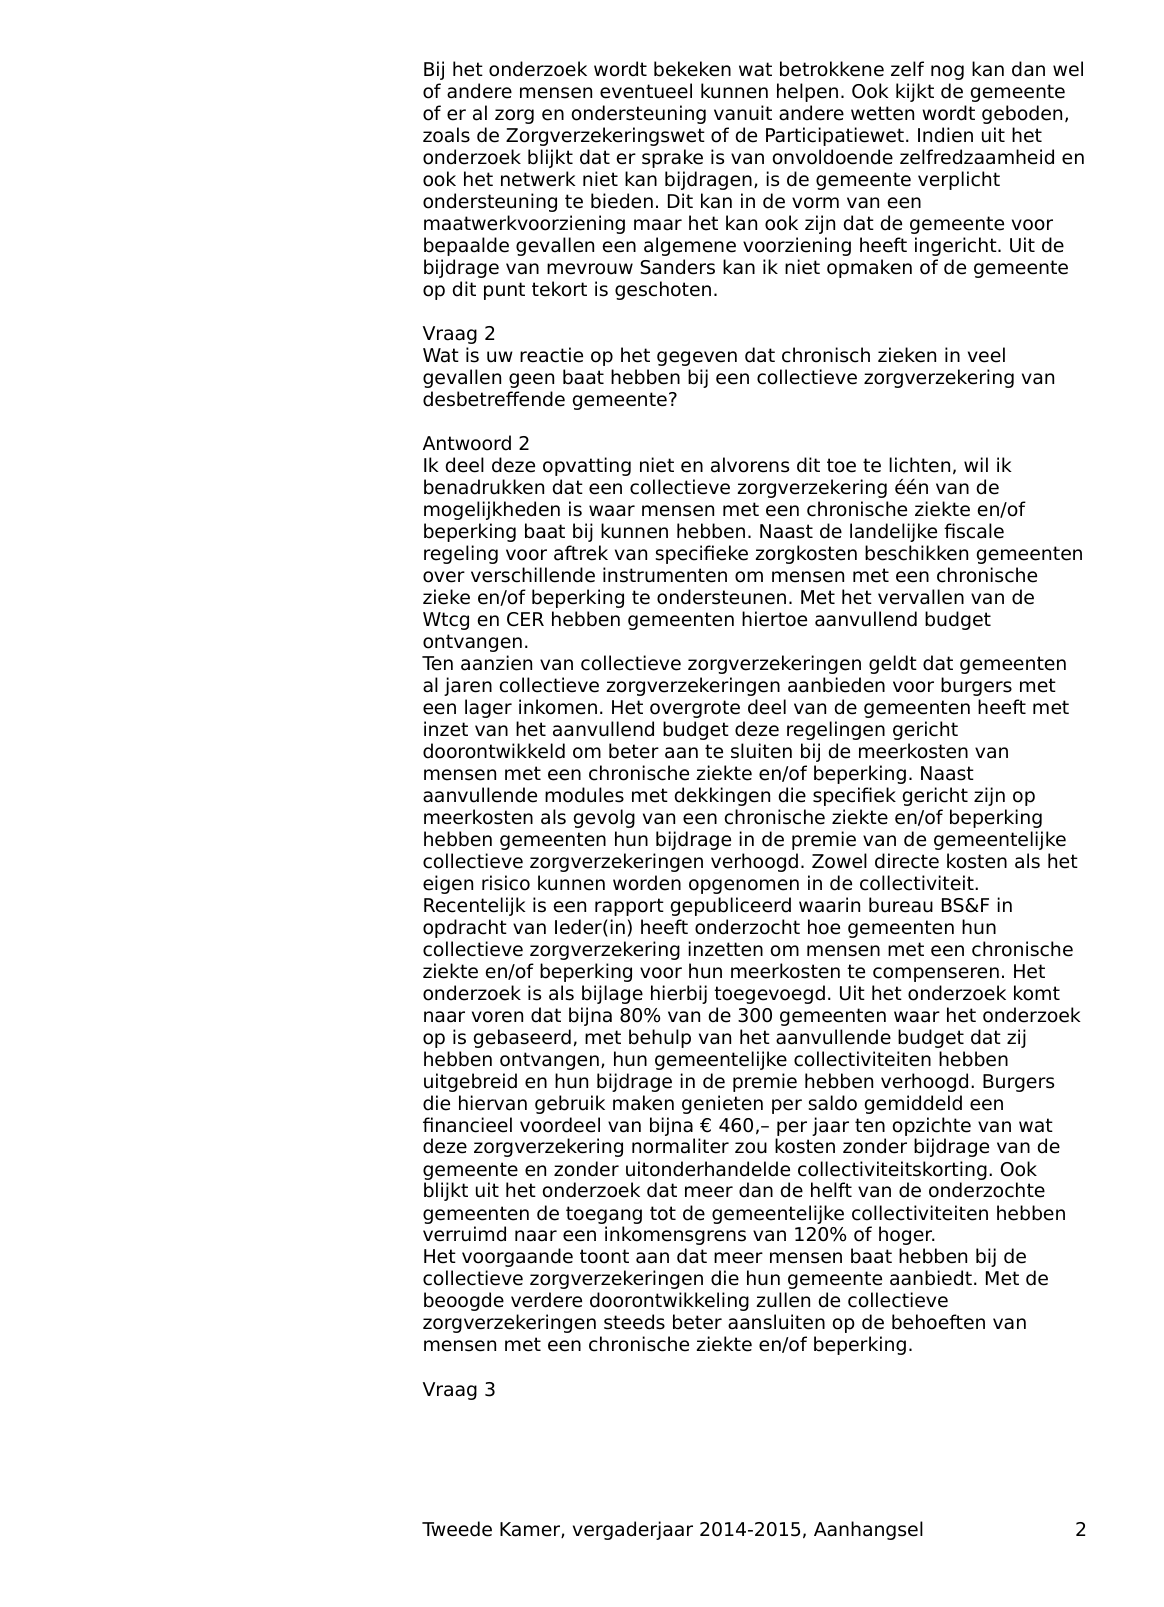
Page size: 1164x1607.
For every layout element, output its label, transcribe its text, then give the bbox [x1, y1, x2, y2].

text Ten aanzien van collectieve zorgverzekeringen geldt dat gemeenten al jaren collectieve zorgverzekeringen aanbieden voor burgers met een lager inkomen. Het overgrote deel van de gemeenten heeft met inzet van het aanvullend budget deze regelingen gericht doorontwikkeld om beter aan te sluiten bij de meerkosten van mensen met een chronische ziekte en/of beperking. Naast aanvullende modules met dekkingen die specifiek gericht zijn op meerkosten als gevolg van een chronische ziekte en/of beperking hebben gemeenten hun bijdrage in de premie van de gemeentelijke collectieve zorgverzekeringen verhoogd. Zowel directe kosten als het eigen risico kunnen worden opgenomen in de collectiviteit. [422, 653, 1087, 895]
text Ik deel deze opvatting niet en alvorens dit toe te lichten, wil ik benadrukken dat een collectieve zorgverzekering één van de mogelijkheden is waar mensen met een chronische ziekte en/of beperking baat bij kunnen hebben. Naast de landelijke fiscale regeling voor aftrek van specifieke zorgkosten beschikken gemeenten over verschillende instrumenten om mensen met een chronische zieke en/of beperking te ondersteunen. Met het vervallen van de Wtcg en CER hebben gemeenten hiertoe aanvullend budget ontvangen. [422, 455, 1087, 653]
text Recentelijk is een rapport gepubliceerd waarin bureau BS&F in opdracht van Ieder(in) heeft onderzocht hoe gemeenten hun collectieve zorgverzekering inzetten om mensen met een chronische ziekte en/of beperking voor hun meerkosten te compenseren. Het onderzoek is als bijlage hierbij toegevoegd. Uit het onderzoek komt naar voren dat bijna 80% van de 300 gemeenten waar het onderzoek op is gebaseerd, met behulp van het aanvullende budget dat zij hebben ontvangen, hun gemeentelijke collectiviteiten hebben uitgebreid en hun bijdrage in de premie hebben verhoogd. Burgers die hiervan gebruik maken genieten per saldo gemiddeld een financieel voordeel van bijna € 460,– per jaar ten opzichte van wat deze zorgverzekering normaliter zou kosten zonder bijdrage van de gemeente en zonder uitonderhandelde collectiviteitskorting. Ook blijkt uit het onderzoek dat meer dan de helft van de onderzochte gemeenten de toegang tot de gemeentelijke collectiviteiten hebben verruimd naar een inkomensgrens van 120% of hoger. [422, 895, 1087, 1246]
text Vraag 3 [422, 1378, 1087, 1400]
text Het voorgaande toont aan dat meer mensen baat hebben bij de collectieve zorgverzekeringen die hun gemeente aanbiedt. Met de beoogde verdere doorontwikkeling zullen de collectieve zorgverzekeringen steeds beter aansluiten op de behoeften van mensen met een chronische ziekte en/of beperking. [422, 1246, 1087, 1356]
text Vraag 2 [422, 323, 1087, 345]
text Antwoord 2 [422, 433, 1087, 455]
text Wat is uw reactie op het gegeven dat chronisch zieken in veel gevallen geen baat hebben bij een collectieve zorgverzekering van desbetreffende gemeente? [422, 345, 1087, 411]
text Bij het onderzoek wordt bekeken wat betrokkene zelf nog kan dan wel of andere mensen eventueel kunnen helpen. Ook kijkt de gemeente of er al zorg en ondersteuning vanuit andere wetten wordt geboden, zoals de Zorgverzekeringswet of de Participatiewet. Indien uit het onderzoek blijkt dat er sprake is van onvoldoende zelfredzaamheid en ook het netwerk niet kan bijdragen, is de gemeente verplicht ondersteuning te bieden. Dit kan in de vorm van een maatwerkvoorziening maar het kan ook zijn dat de gemeente voor bepaalde gevallen een algemene voorziening heeft ingericht. Uit de bijdrage van mevrouw Sanders kan ik niet opmaken of de gemeente op dit punt tekort is geschoten. [422, 59, 1087, 301]
